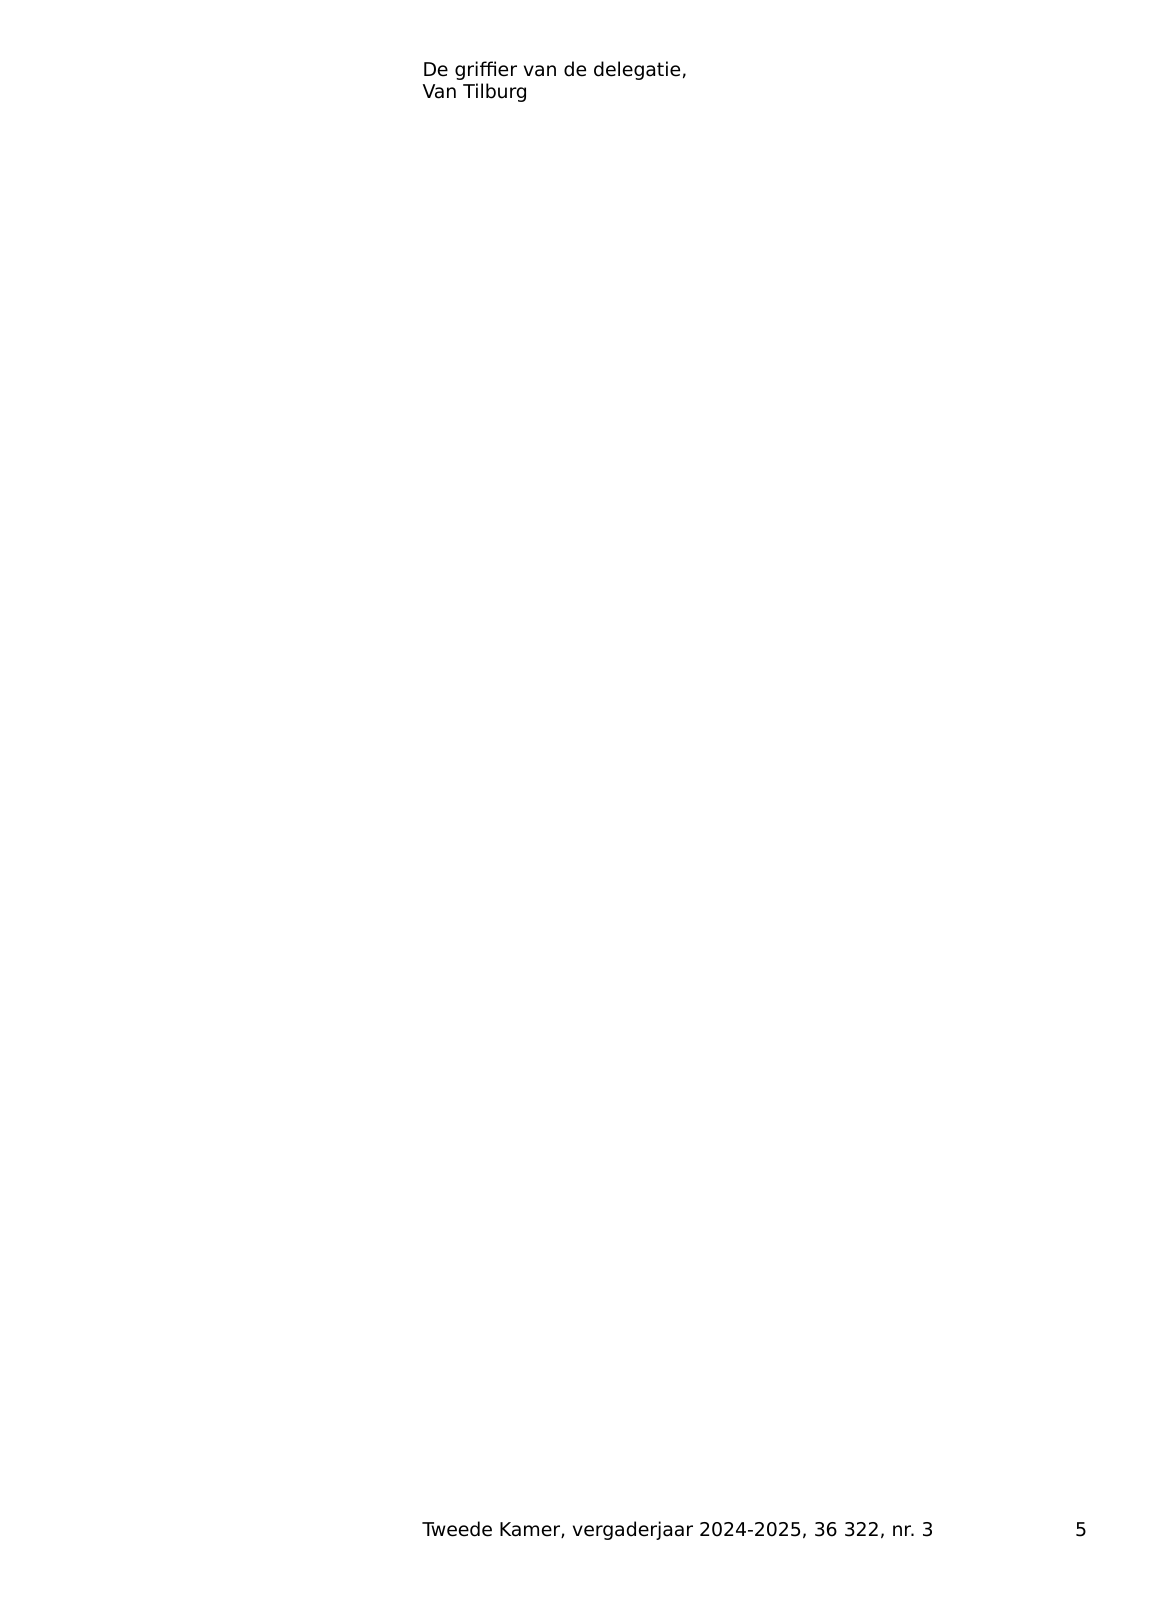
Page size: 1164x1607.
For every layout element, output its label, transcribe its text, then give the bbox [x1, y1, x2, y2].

text De griffier van de delegatie, Van Tilburg [422, 59, 1087, 103]
